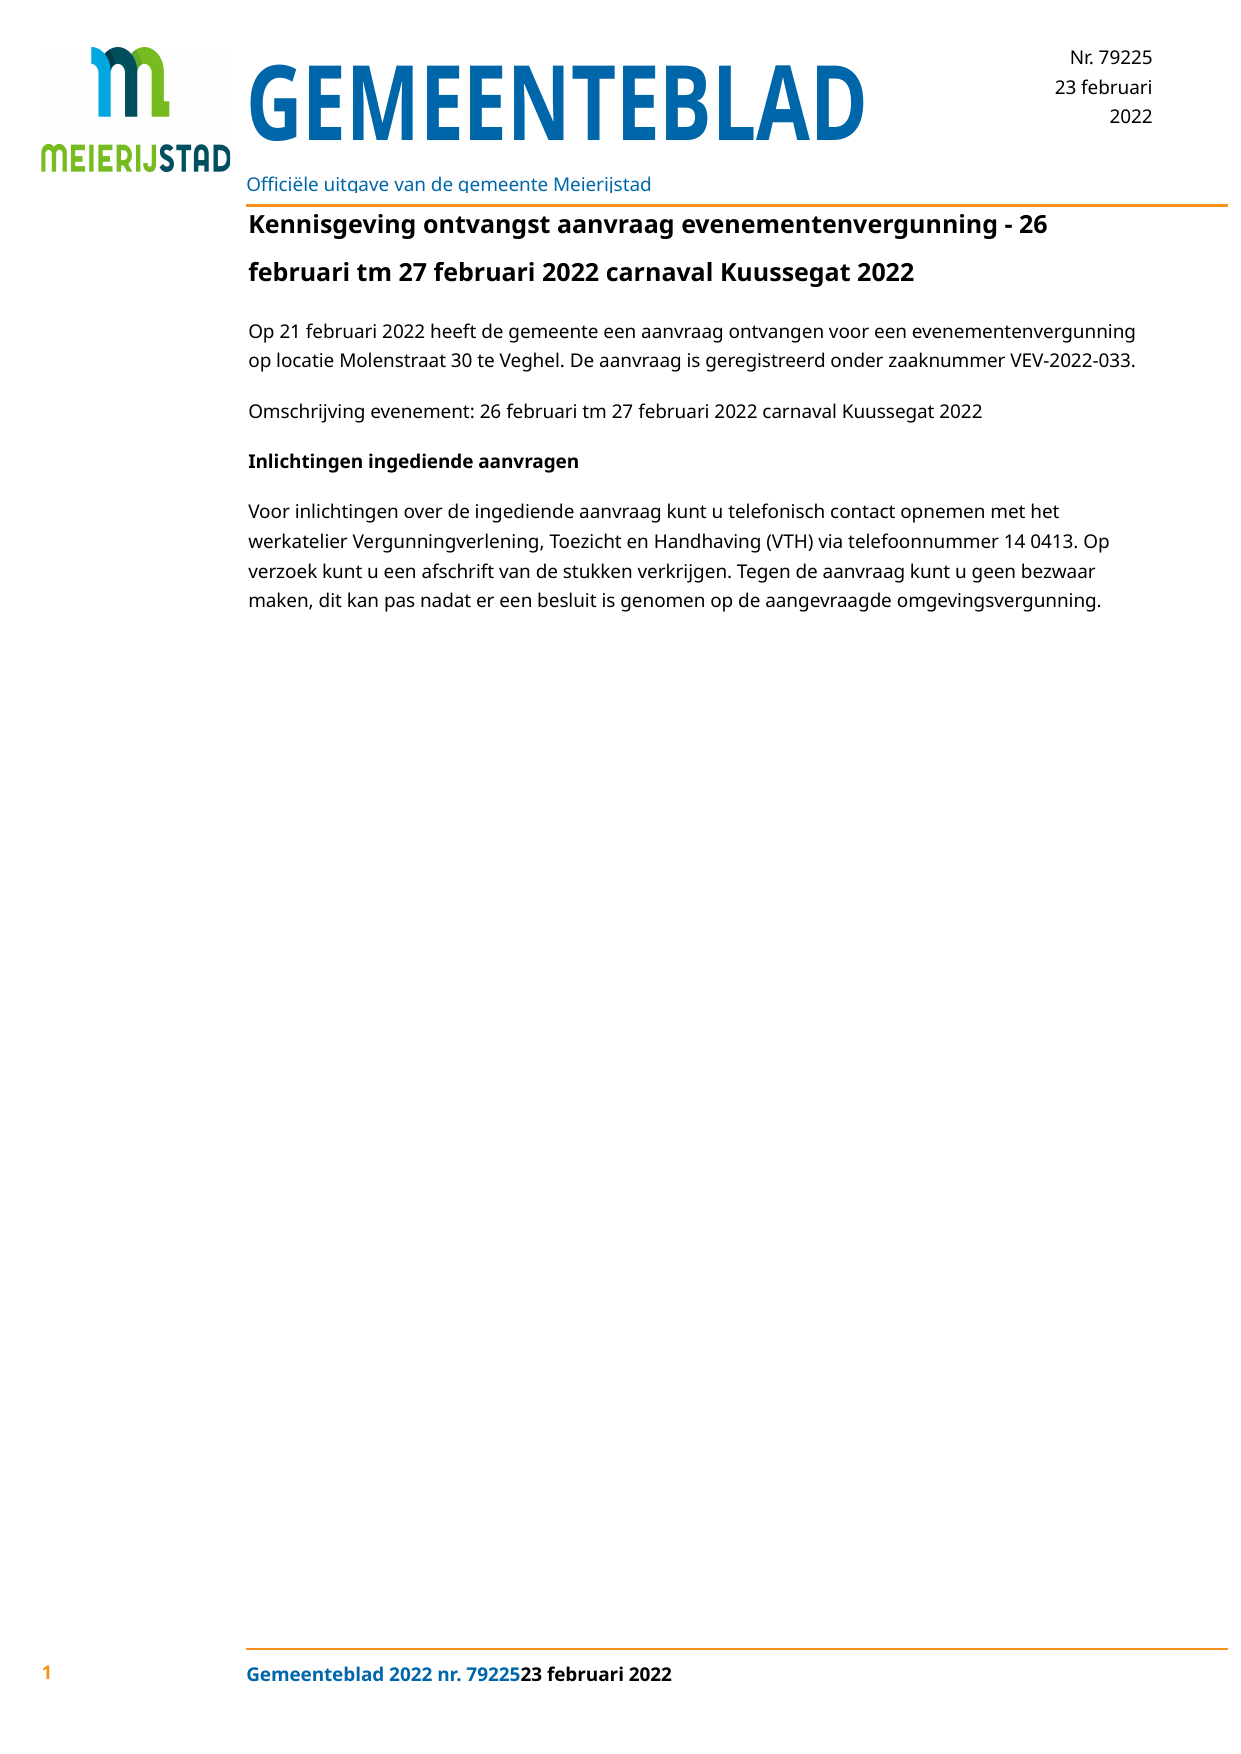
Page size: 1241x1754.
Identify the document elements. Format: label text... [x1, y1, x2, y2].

text Omschrijving evenement: 26 februari tm 27 februari 2022 carnaval Kuussegat 2022 [248, 398, 1152, 424]
picture [41, 47, 231, 172]
text Kennisgeving ontvangst aanvraag evenementenvergunning - 26 februari tm 27 februari 2022 carnaval Kuussegat 2022 [248, 207, 1152, 288]
text Op 21 februari 2022 heeft de gemeente een aanvraag ontvangen voor een evenementenvergunning op locatie Molenstraat 30 te Veghel. De aanvraag is geregistreerd onder zaaknummer VEV-2022-033. [248, 318, 1152, 373]
text Inlichtingen ingediende aanvragen [248, 448, 1152, 474]
text Voor inlichtingen over de ingediende aanvraag kunt u telefonisch contact opnemen met het werkatelier Vergunningverlening, Toezicht en Handhaving (VTH) via telefoonnummer 14 0413. Op verzoek kunt u een afschrift van de stukken verkrijgen. Tegen de aanvraag kunt u geen bezwaar maken, dit kan pas nadat er een besluit is genomen op de aangevraagde omgevingsvergunning. [248, 499, 1152, 613]
